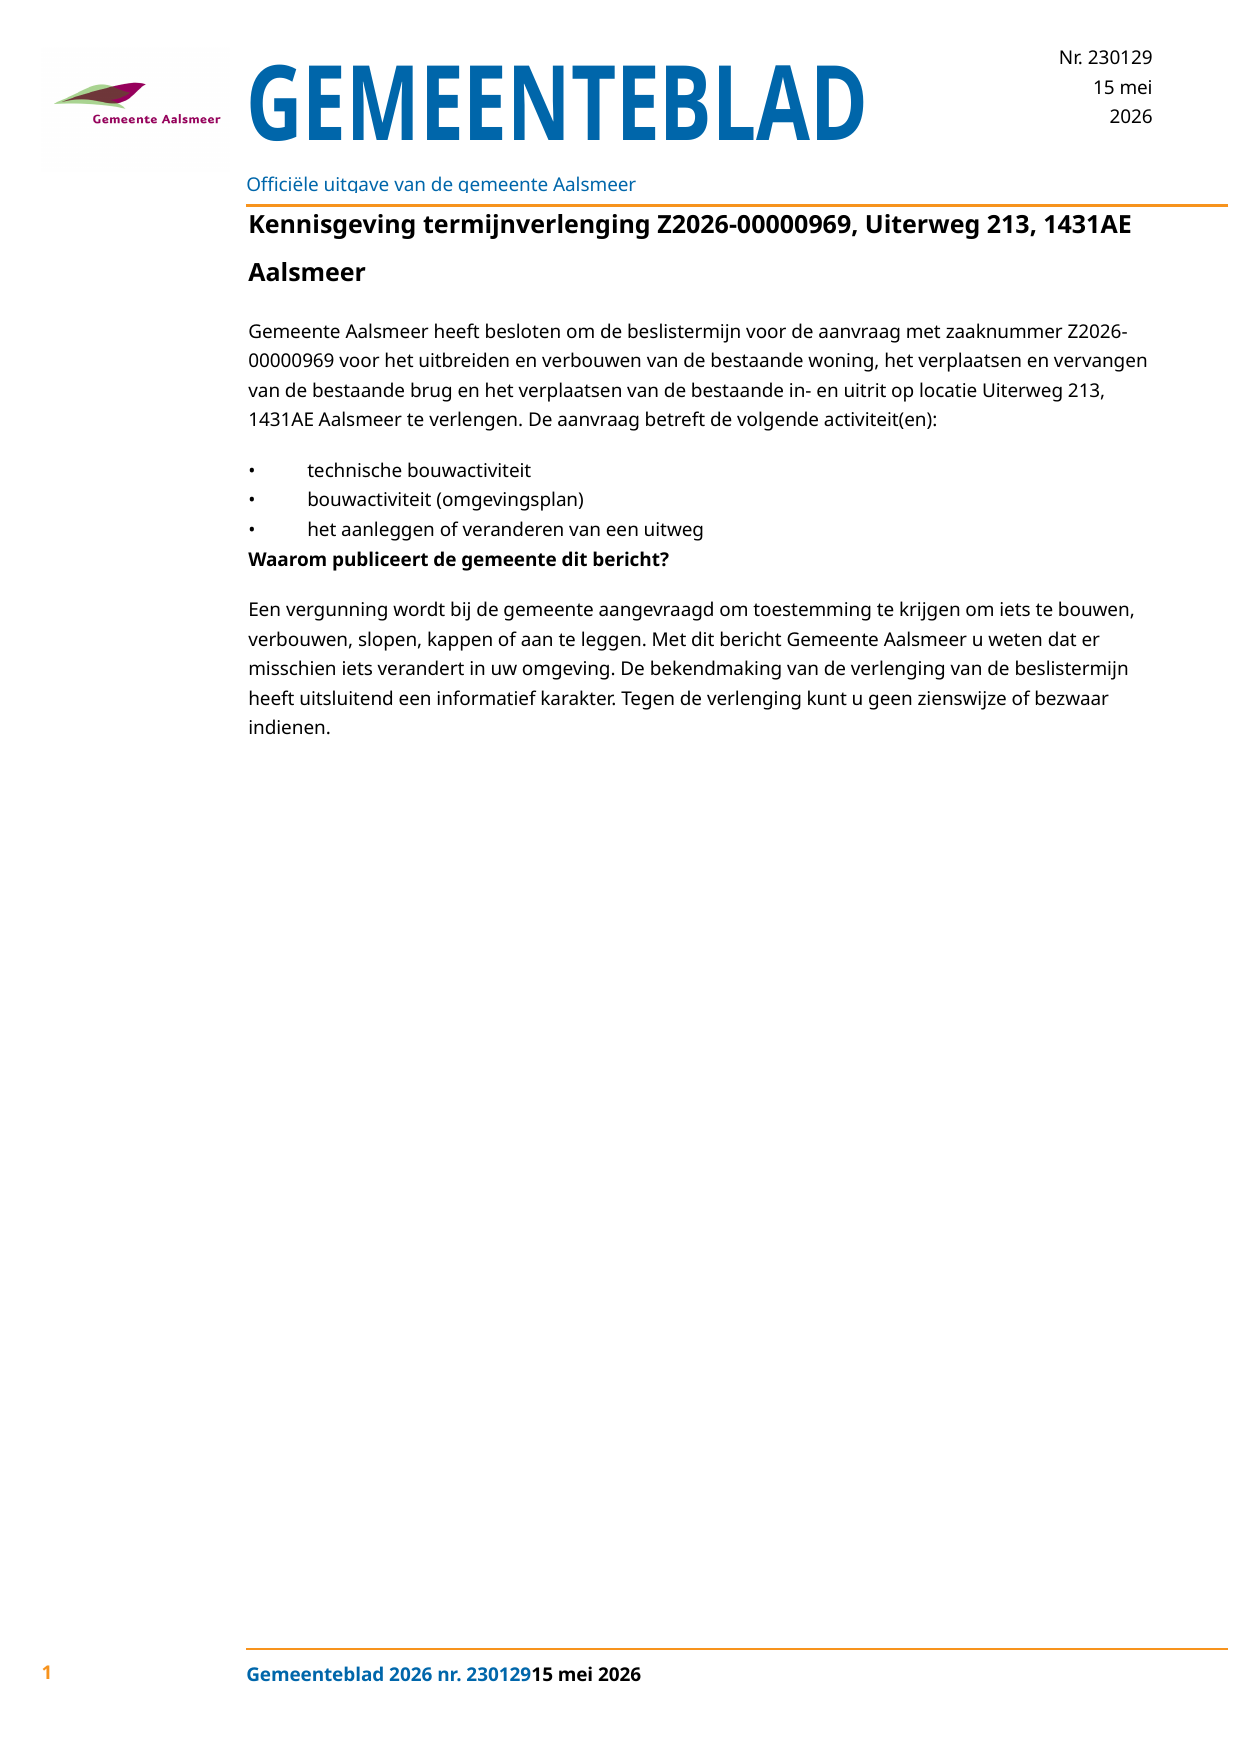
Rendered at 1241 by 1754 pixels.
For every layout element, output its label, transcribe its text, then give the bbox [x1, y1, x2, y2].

text Waarom publiceert de gemeente dit bericht? [248, 546, 1152, 572]
text Kennisgeving termijnverlenging Z2026-00000969, Uiterweg 213, 1431AE Aalsmeer [248, 207, 1152, 288]
list technische bouwactiviteit [248, 457, 1152, 483]
text Gemeente Aalsmeer heeft besloten om de beslistermijn voor de aanvraag met zaaknummer Z2026-00000969 voor het uitbreiden en verbouwen van de bestaande woning, het verplaatsen en vervangen van de bestaande brug en het verplaatsen van de bestaande in- en uitrit op locatie Uiterweg 213, 1431AE Aalsmeer te verlengen. De aanvraag betreft de volgende activiteit(en): [248, 318, 1152, 432]
text Een vergunning wordt bij de gemeente aangevraagd om toestemming te krijgen om iets te bouwen, verbouwen, slopen, kappen of aan te leggen. Met dit bericht Gemeente Aalsmeer u weten dat er misschien iets verandert in uw omgeving. De bekendmaking van de verlenging van de beslistermijn heeft uitsluitend een informatief karakter. Tegen de verlenging kunt u geen zienswijze of bezwaar indienen. [248, 596, 1152, 740]
list het aanleggen of veranderen van een uitweg [248, 516, 1152, 542]
list bouwactiviteit (omgevingsplan) [248, 487, 1152, 512]
picture [41, 47, 231, 172]
